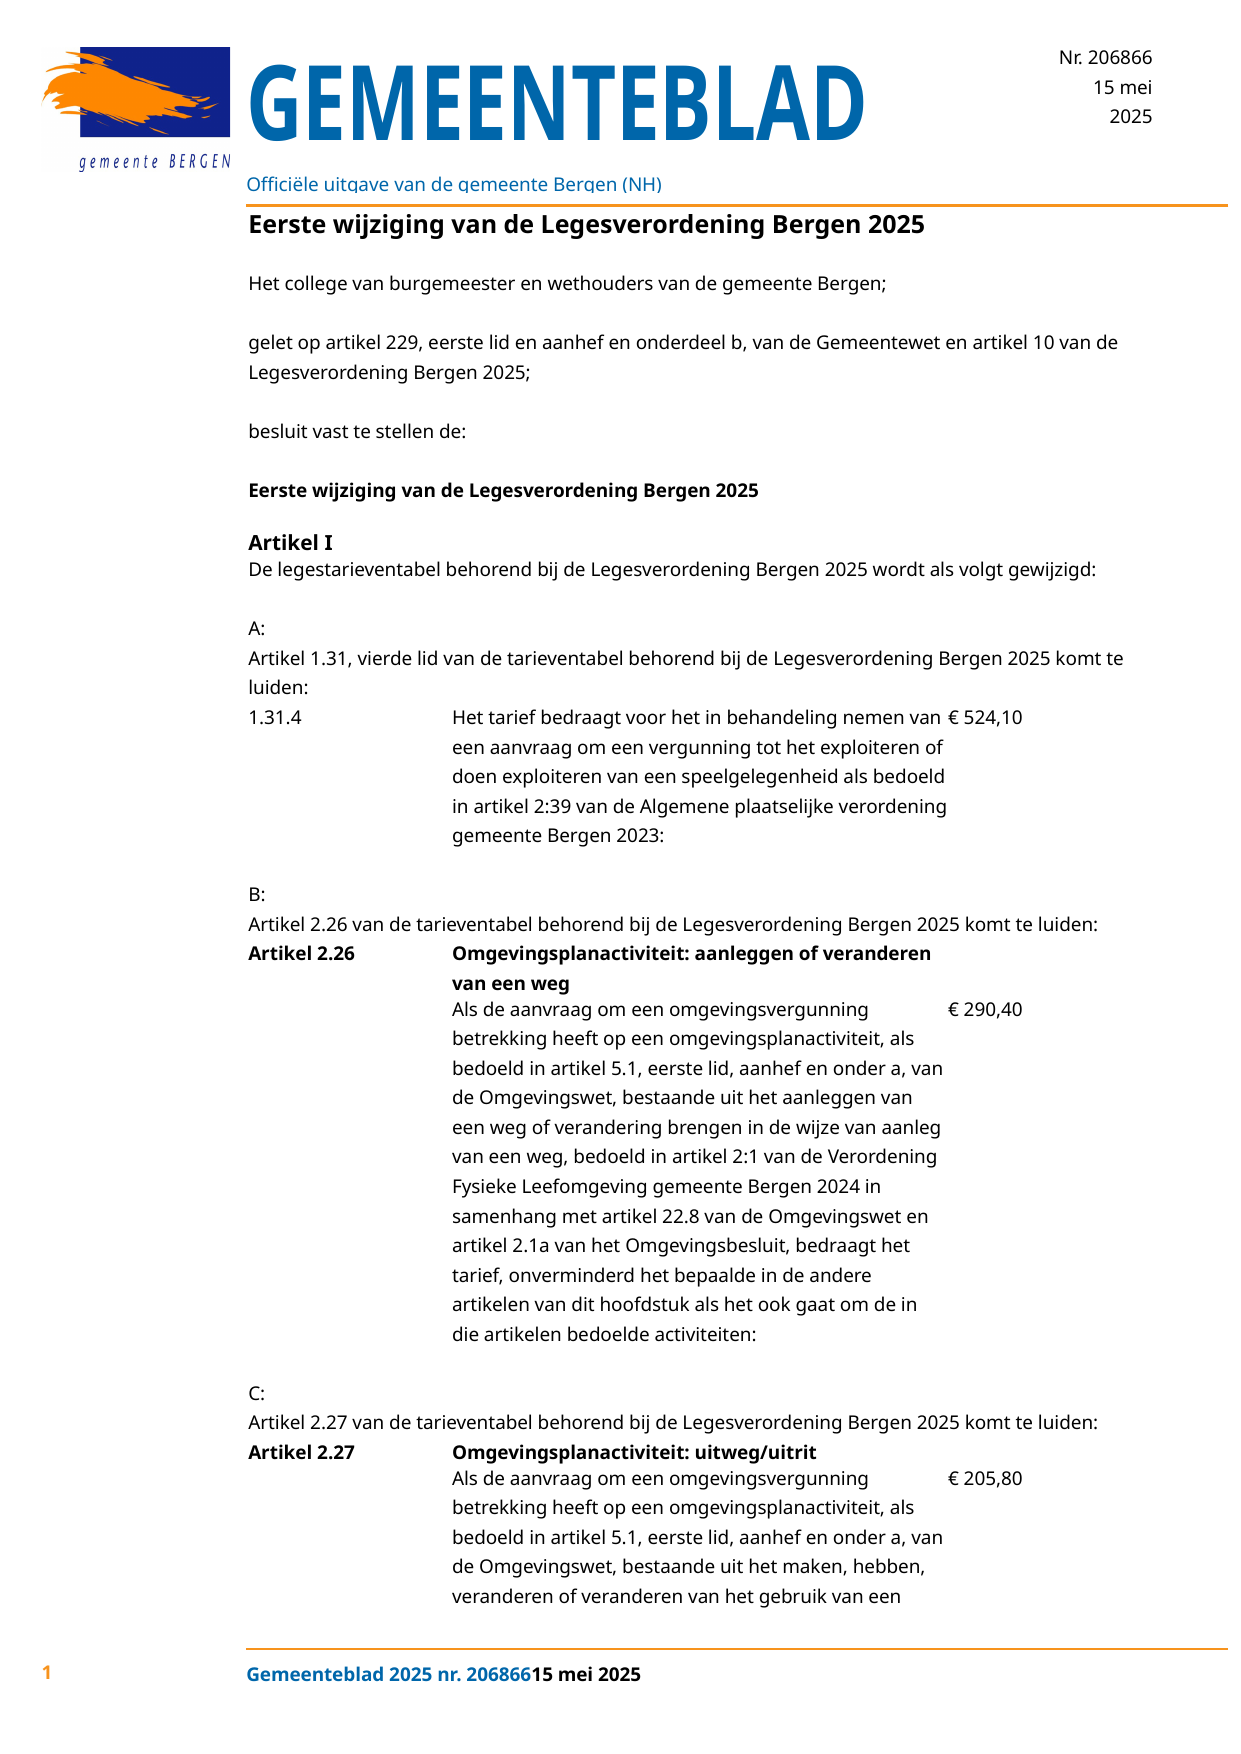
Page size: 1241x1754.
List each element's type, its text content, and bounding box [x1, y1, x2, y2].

text Artikel I [248, 528, 1152, 556]
text besluit vast te stellen de: [248, 418, 1152, 444]
table_header Artikel 2.26 [248, 940, 452, 996]
text B: [248, 881, 1152, 907]
table_header Omgevingsplanactiviteit: uitweg/uitrit [452, 1439, 948, 1465]
text Eerste wijziging van de Legesverordening Bergen 2025 [248, 207, 1152, 241]
table_header [948, 1439, 1152, 1465]
text Eerste wijziging van de Legesverordening Bergen 2025 [248, 477, 1152, 503]
table_header [948, 940, 1152, 996]
text A: [248, 615, 1152, 641]
table_cell [248, 1465, 452, 1609]
table_header 1.31.4 [248, 704, 452, 848]
table_cell Als de aanvraag om een omgevingsvergunning betrekking heeft op een omgevingsplanactiviteit, als bedoeld in artikel 5.1, eerste lid, aanhef en onder a, van de Omgevingswet, bestaande uit het maken, hebben, veranderen of veranderen van het gebruik van een [452, 1465, 948, 1609]
text gelet op artikel 229, eerste lid en aanhef en onderdeel b, van de Gemeentewet en artikel 10 van de Legesverordening Bergen 2025; [248, 329, 1152, 385]
table_cell Als de aanvraag om een omgevingsvergunning betrekking heeft op een omgevingsplanactiviteit, als bedoeld in artikel 5.1, eerste lid, aanhef en onder a, van de Omgevingswet, bestaande uit het aanleggen van een weg of verandering brengen in de wijze van aanleg van een weg, bedoeld in artikel 2:1 van de Verordening Fysieke Leefomgeving gemeente Bergen 2024 in samenhang met artikel 22.8 van de Omgevingswet en artikel 2.1a van het Omgevingsbesluit, bedraagt het tarief, onverminderd het bepaalde in de andere artikelen van dit hoofdstuk als het ook gaat om de in die artikelen bedoelde activiteiten: [452, 996, 948, 1347]
text Artikel 1.31, vierde lid van de tarieventabel behorend bij de Legesverordening Bergen 2025 komt te luiden: [248, 645, 1152, 700]
text Artikel 2.26 van de tarieventabel behorend bij de Legesverordening Bergen 2025 komt te luiden: [248, 911, 1152, 936]
text Het college van burgemeester en wethouders van de gemeente Bergen; [248, 270, 1152, 296]
table_header Het tarief bedraagt voor het in behandeling nemen van een aanvraag om een vergunning tot het exploiteren of doen exploiteren van een speelgelegenheid als bedoeld in artikel 2:39 van de Algemene plaatselijke verordening gemeente Bergen 2023: [452, 704, 948, 848]
table_cell [248, 996, 452, 1347]
text Artikel 2.27 van de tarieventabel behorend bij de Legesverordening Bergen 2025 komt te luiden: [248, 1409, 1152, 1435]
table_cell € 205,80 [948, 1465, 1152, 1609]
table_header Artikel 2.27 [248, 1439, 452, 1465]
table_cell € 290,40 [948, 996, 1152, 1347]
text De legestarieventabel behorend bij de Legesverordening Bergen 2025 wordt als volgt gewijzigd: [248, 556, 1152, 582]
text C: [248, 1380, 1152, 1405]
table_header Omgevingsplanactiviteit: aanleggen of veranderen van een weg [452, 940, 948, 996]
table_header € 524,10 [948, 704, 1152, 848]
picture [41, 47, 231, 172]
